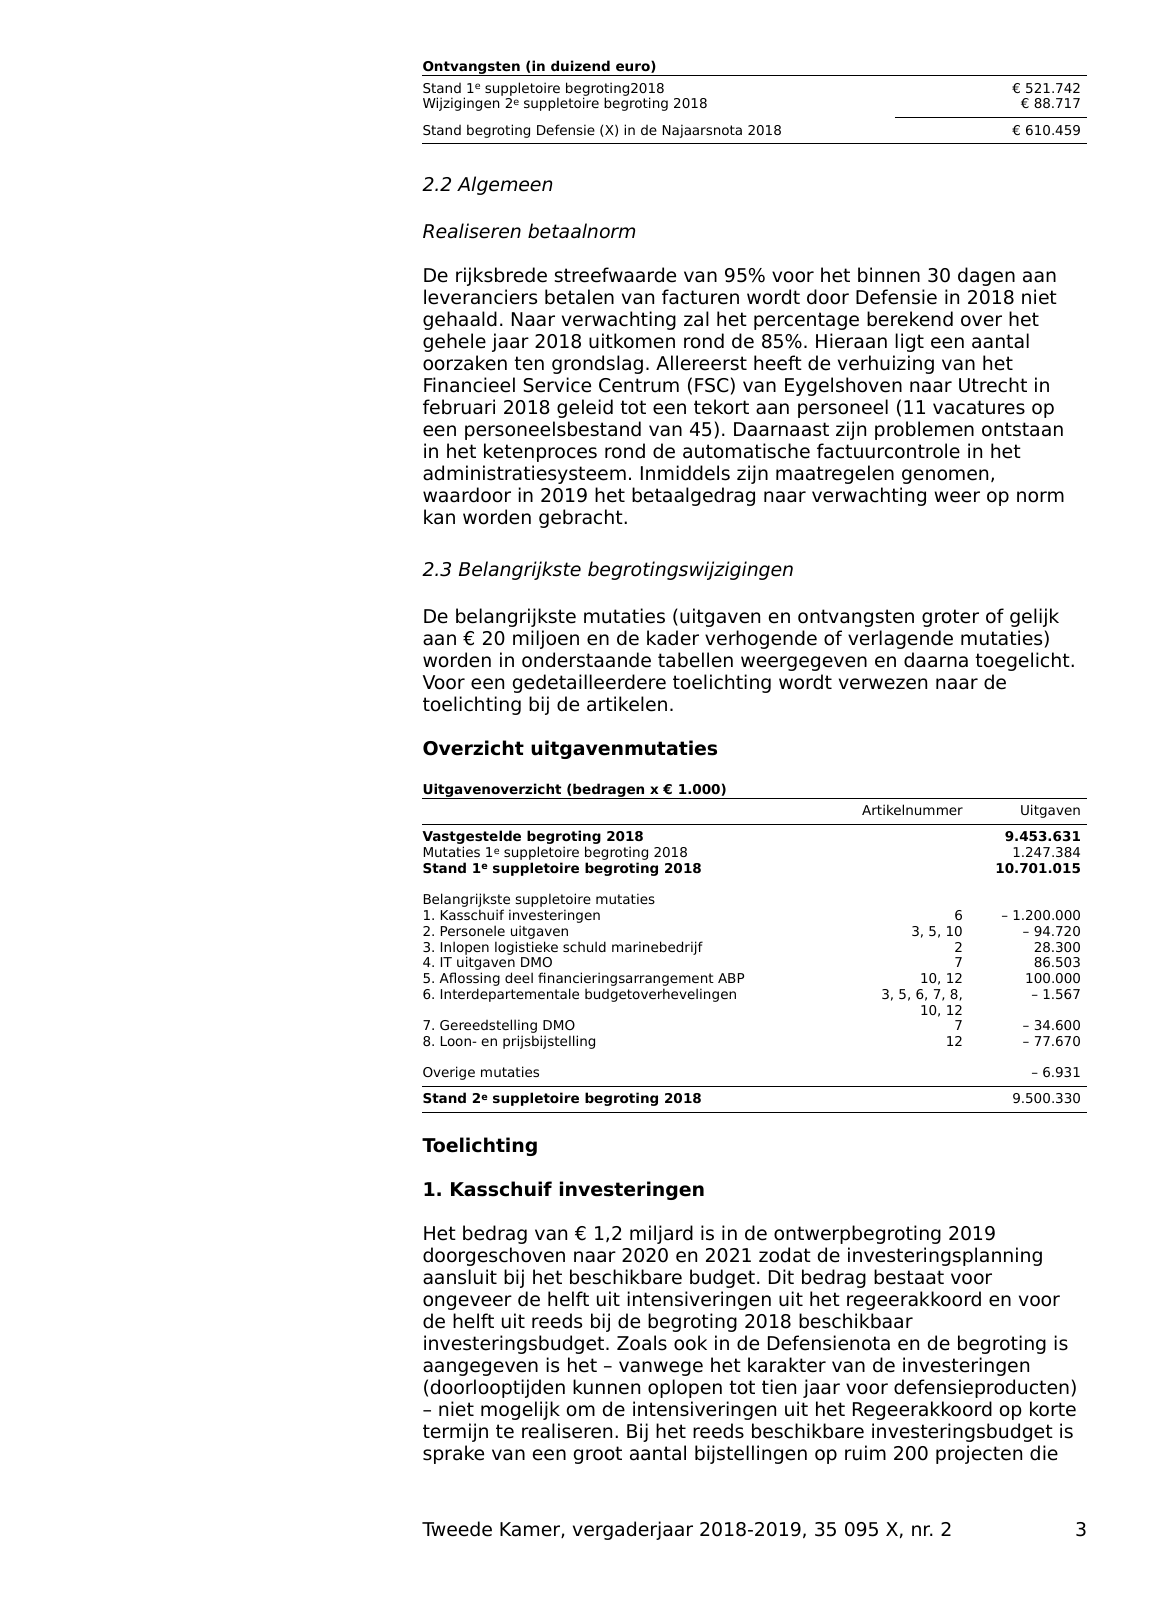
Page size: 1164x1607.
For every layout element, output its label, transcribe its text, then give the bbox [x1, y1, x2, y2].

subtitle 1. Kasschuif investeringen [422, 1179, 1087, 1201]
table_cell 5. Aflossing deel financieringsarrangement ABP [422, 971, 850, 987]
table_cell [850, 892, 968, 908]
table_cell – 94.720 [969, 924, 1087, 939]
table_cell 28.300 [969, 939, 1087, 955]
table_cell [850, 1065, 968, 1086]
table_cell – 1.567 [969, 987, 1087, 1018]
table_cell 3, 5, 10 [850, 924, 968, 939]
table_cell [422, 876, 850, 892]
subtitle 2.2 Algemeen [422, 174, 1087, 196]
table_cell 2 [850, 939, 968, 955]
table_cell – 6.931 [969, 1065, 1087, 1086]
table_cell [422, 799, 850, 823]
table_cell [422, 1050, 850, 1065]
table_cell – 77.670 [969, 1034, 1087, 1049]
table_cell € 521.742 [895, 76, 1087, 96]
table_cell 100.000 [969, 971, 1087, 987]
table_cell Stand 1e suppletoire begroting 2018 [422, 861, 850, 876]
table_cell € 610.459 [895, 118, 1087, 143]
table_cell 10, 12 [850, 971, 968, 987]
table_cell 8. Loon- en prijsbijstelling [422, 1034, 850, 1049]
table_cell 6. Interdepartementale budgetoverhevelingen [422, 987, 850, 1018]
table_cell Stand 1e suppletoire begroting2018 [422, 76, 895, 96]
subtitle Toelichting [422, 1135, 1087, 1157]
table_cell Wijzigingen 2e suppletoire begroting 2018 [422, 96, 895, 117]
table_cell – 34.600 [969, 1018, 1087, 1034]
table_cell [850, 825, 968, 845]
table_header Uitgavenoverzicht (bedragen x € 1.000) [422, 782, 1087, 797]
text Het bedrag van € 1,2 miljard is in de ontwerpbegroting 2019 doorgeschoven naar 2020 en 2021 zodat de investeringsplanning aansluit bij het beschikbare budget. Dit bedrag bestaat voor ongeveer de helft uit intensiveringen uit het regeerakkoord en voor de helft uit reeds bij de begroting 2018 beschikbaar investeringsbudget. Zoals ook in de Defensienota en de begroting is aangegeven is het – vanwege het karakter van de investeringen (doorlooptijden kunnen oplopen tot tien jaar voor defensieproducten) – niet mogelijk om de intensiveringen uit het Regeerakkoord op korte termijn te realiseren. Bij het reeds beschikbare investeringsbudget is sprake van een groot aantal bijstellingen op ruim 200 projecten die [422, 1223, 1087, 1465]
table_cell [969, 892, 1087, 908]
table_cell € 88.717 [895, 96, 1087, 117]
table_cell 1.247.384 [969, 845, 1087, 861]
table_cell Artikelnummer [850, 799, 968, 823]
table_cell [969, 876, 1087, 892]
table_cell 12 [850, 1034, 968, 1049]
table_cell [850, 1050, 968, 1065]
table_cell 10.701.015 [969, 861, 1087, 876]
subtitle 2.3 Belangrijkste begrotingswijzigingen [422, 559, 1087, 581]
table_cell 86.503 [969, 955, 1087, 971]
table_cell 9.500.330 [969, 1087, 1087, 1112]
table_cell Uitgaven [969, 799, 1087, 823]
table_cell 9.453.631 [969, 825, 1087, 845]
table_cell – 1.200.000 [969, 908, 1087, 924]
table_cell [850, 1087, 968, 1112]
subtitle Realiseren betaalnorm [422, 221, 1087, 243]
table_cell 3. Inlopen logistieke schuld marinebedrijf [422, 939, 850, 955]
table_cell Overige mutaties [422, 1065, 850, 1086]
table_cell [850, 845, 968, 861]
table_header Ontvangsten (in duizend euro) [422, 59, 1087, 75]
text De belangrijkste mutaties (uitgaven en ontvangsten groter of gelijk aan € 20 miljoen en de kader verhogende of verlagende mutaties) worden in onderstaande tabellen weergegeven en daarna toegelicht. Voor een gedetailleerdere toelichting wordt verwezen naar de toelichting bij de artikelen. [422, 606, 1087, 716]
table_cell 7 [850, 955, 968, 971]
table_cell [850, 876, 968, 892]
table_cell Belangrijkste suppletoire mutaties [422, 892, 850, 908]
table_cell 2. Personele uitgaven [422, 924, 850, 939]
table_cell 7. Gereedstelling DMO [422, 1018, 850, 1034]
subtitle Overzicht uitgavenmutaties [422, 738, 1087, 760]
table_cell 3, 5, 6, 7, 8, 10, 12 [850, 987, 968, 1018]
table_cell [969, 1050, 1087, 1065]
table_cell 7 [850, 1018, 968, 1034]
table_cell Mutaties 1e suppletoire begroting 2018 [422, 845, 850, 861]
table_cell Vastgestelde begroting 2018 [422, 825, 850, 845]
table_cell 6 [850, 908, 968, 924]
table_cell 1. Kasschuif investeringen [422, 908, 850, 924]
table_cell Stand 2e suppletoire begroting 2018 [422, 1087, 850, 1112]
text De rijksbrede streefwaarde van 95% voor het binnen 30 dagen aan leveranciers betalen van facturen wordt door Defensie in 2018 niet gehaald. Naar verwachting zal het percentage berekend over het gehele jaar 2018 uitkomen rond de 85%. Hieraan ligt een aantal oorzaken ten grondslag. Allereerst heeft de verhuizing van het Financieel Service Centrum (FSC) van Eygelshoven naar Utrecht in februari 2018 geleid tot een tekort aan personeel (11 vacatures op een personeelsbestand van 45). Daarnaast zijn problemen ontstaan in het ketenproces rond de automatische factuurcontrole in het administratiesysteem. Inmiddels zijn maatregelen genomen, waardoor in 2019 het betaalgedrag naar verwachting weer op norm kan worden gebracht. [422, 265, 1087, 529]
table_cell [850, 861, 968, 876]
table_cell Stand begroting Defensie (X) in de Najaarsnota 2018 [422, 117, 895, 143]
table_cell 4. IT uitgaven DMO [422, 955, 850, 971]
